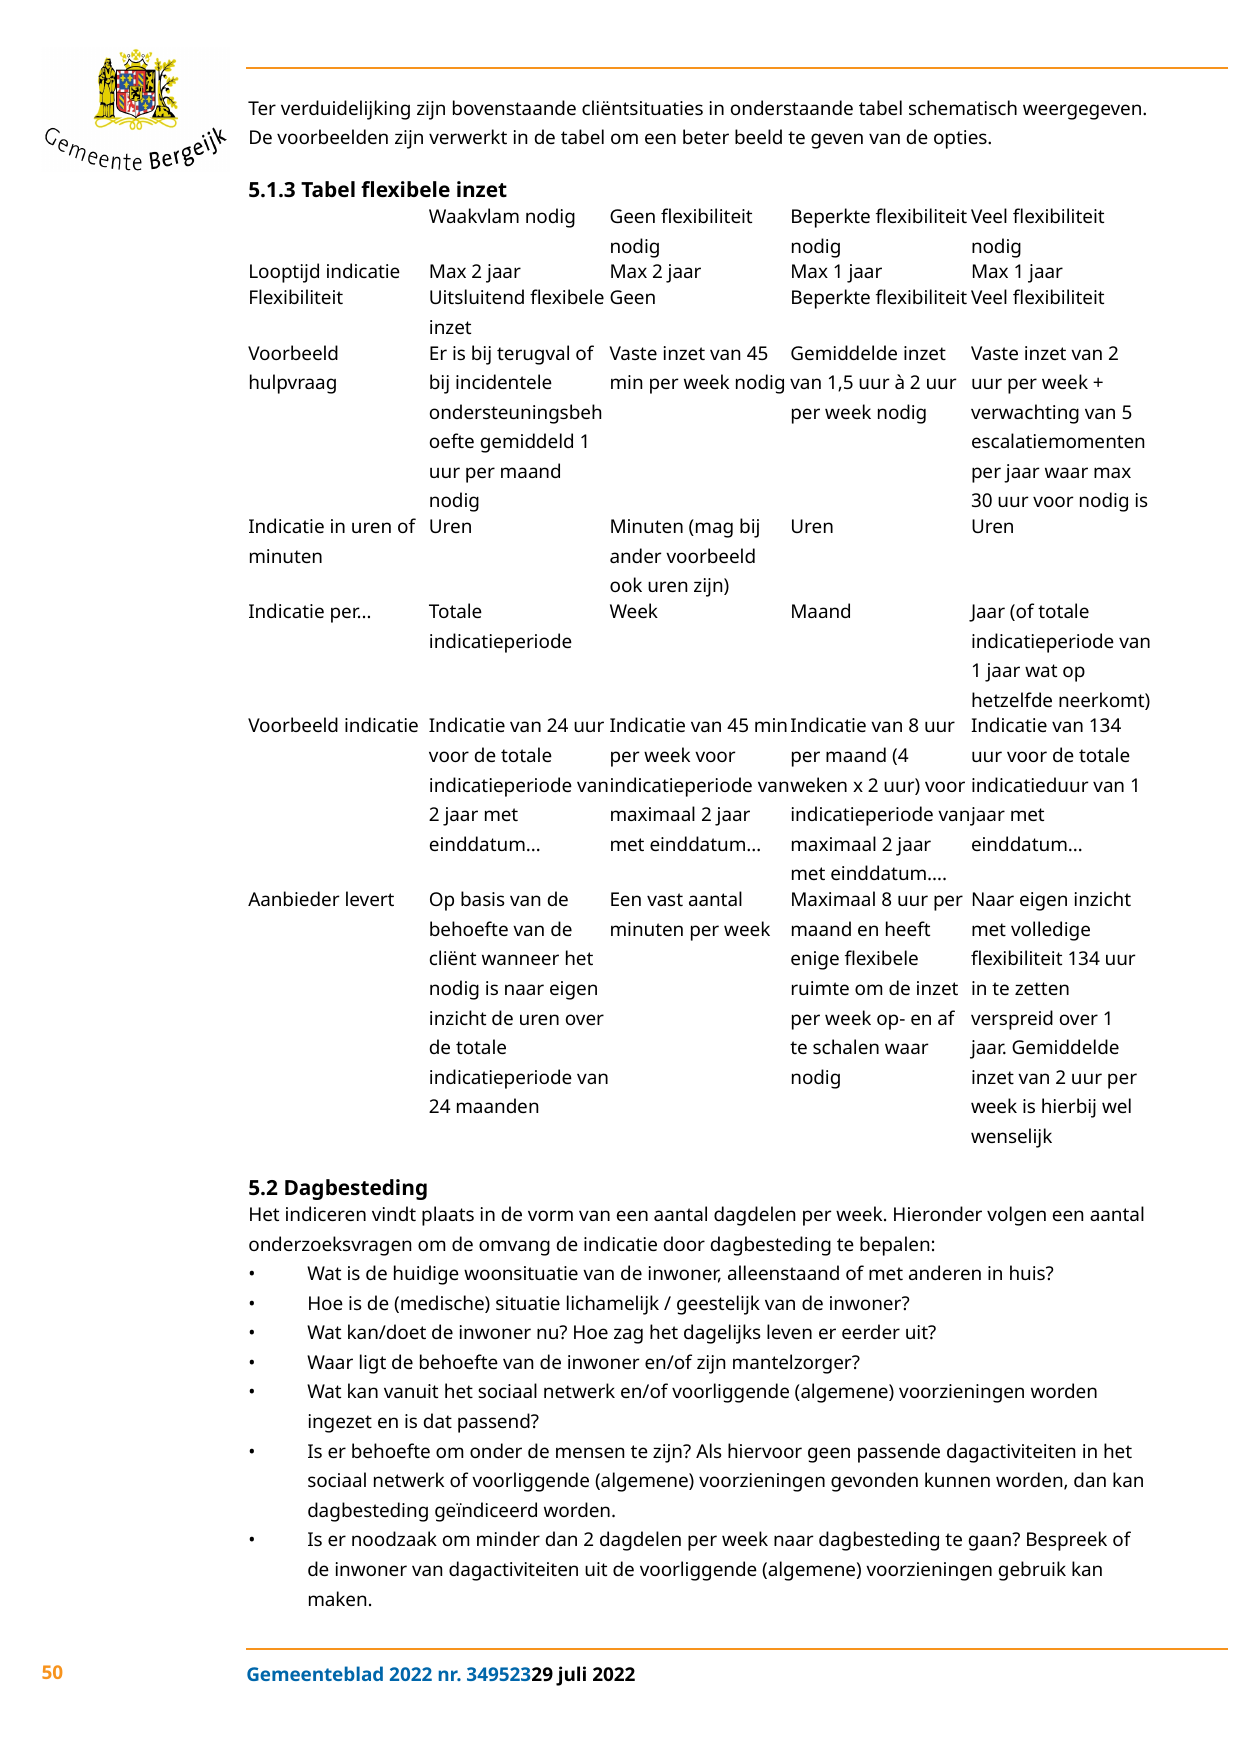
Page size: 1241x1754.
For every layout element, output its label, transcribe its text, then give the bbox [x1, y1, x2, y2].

table_header Beperkte flexibiliteit nodig [790, 203, 971, 259]
list Is er behoefte om onder de mensen te zijn? Als hiervoor geen passende dagactiviteiten in het sociaal netwerk of voorliggende (algemene) voorzieningen gevonden kunnen worden, dan kan dagbesteding geïndiceerd worden. [248, 1438, 1152, 1523]
table_header Geen flexibiliteit nodig [609, 203, 790, 259]
table_cell Jaar (of totale indicatieperiode van 1 jaar wat op hetzelfde neerkomt) [971, 598, 1152, 713]
table_cell Uren [971, 513, 1152, 598]
table_cell Veel flexibiliteit [971, 284, 1152, 340]
table_cell Geen [609, 284, 790, 340]
table_cell Max 2 jaar [609, 259, 790, 284]
table_cell Vaste inzet van 2 uur per week + verwachting van 5 escalatiemomenten per jaar waar max 30 uur voor nodig is [971, 340, 1152, 513]
table_cell Op basis van de behoefte van de cliënt wanneer het nodig is naar eigen inzicht de uren over de totale indicatieperiode van 24 maanden [429, 886, 609, 1149]
table_cell Vaste inzet van 45 min per week nodig [609, 340, 790, 513]
table_cell Voorbeeld hulpvraag [248, 340, 429, 513]
table_header [248, 203, 429, 259]
table_cell Minuten (mag bij ander voorbeeld ook uren zijn) [609, 513, 790, 598]
table_cell Indicatie per… [248, 598, 429, 713]
list Wat is de huidige woonsituatie van de inwoner, alleenstaand of met anderen in huis? [248, 1260, 1152, 1286]
list Wat kan vanuit het sociaal netwerk en/of voorliggende (algemene) voorzieningen worden ingezet en is dat passend? [248, 1379, 1152, 1434]
table_cell Een vast aantal minuten per week [609, 886, 790, 1149]
table_cell Max 2 jaar [429, 259, 609, 284]
text 5.1.3 Tabel flexibele inzet [248, 175, 1152, 203]
table_cell Beperkte flexibiliteit [790, 284, 971, 340]
text Ter verduidelijking zijn bovenstaande cliëntsituaties in onderstaande tabel schematisch weergegeven. De voorbeelden zijn verwerkt in de tabel om een beter beeld te geven van de opties. [248, 95, 1152, 150]
table_header Veel flexibiliteit nodig [971, 203, 1152, 259]
table_header Waakvlam nodig [429, 203, 609, 259]
table_cell Gemiddelde inzet van 1,5 uur à 2 uur per week nodig [790, 340, 971, 513]
table_cell Max 1 jaar [790, 259, 971, 284]
table_cell Indicatie van 134 uur voor de totale indicatieduur van 1 jaar met einddatum… [971, 713, 1152, 886]
table_cell Aanbieder levert [248, 886, 429, 1149]
table_cell Uitsluitend flexibele inzet [429, 284, 609, 340]
table_cell Indicatie van 24 uur voor de totale indicatieperiode van 2 jaar met einddatum… [429, 713, 609, 886]
text 5.2 Dagbesteding [248, 1173, 1152, 1201]
table_cell Uren [790, 513, 971, 598]
table_cell Er is bij terugval of bij incidentele ondersteuningsbehoefte gemiddeld 1 uur per maand nodig [429, 340, 609, 513]
text Het indiceren vindt plaats in de vorm van een aantal dagdelen per week. Hieronder volgen een aantal onderzoeksvragen om de omvang de indicatie door dagbesteding te bepalen: [248, 1201, 1152, 1257]
table_cell Voorbeeld indicatie [248, 713, 429, 886]
picture [41, 47, 231, 172]
table_cell Totale indicatieperiode [429, 598, 609, 713]
table_cell Indicatie in uren of minuten [248, 513, 429, 598]
table_cell Naar eigen inzicht met volledige flexibiliteit 134 uur in te zetten verspreid over 1 jaar. Gemiddelde inzet van 2 uur per week is hierbij wel wenselijk [971, 886, 1152, 1149]
table_cell Week [609, 598, 790, 713]
table_cell Maand [790, 598, 971, 713]
table_cell Indicatie van 45 min per week voor indicatieperiode van maximaal 2 jaar met einddatum… [609, 713, 790, 886]
list Waar ligt de behoefte van de inwoner en/of zijn mantelzorger? [248, 1349, 1152, 1375]
table_cell Looptijd indicatie [248, 259, 429, 284]
list Is er noodzaak om minder dan 2 dagdelen per week naar dagbesteding te gaan? Bespreek of de inwoner van dagactiviteiten uit de voorliggende (algemene) voorzieningen gebruik kan maken. [248, 1527, 1152, 1612]
list Hoe is de (medische) situatie lichamelijk / geestelijk van de inwoner? [248, 1290, 1152, 1316]
table_cell Uren [429, 513, 609, 598]
table_cell Flexibiliteit [248, 284, 429, 340]
table_cell Indicatie van 8 uur per maand (4 weken x 2 uur) voor indicatieperiode van maximaal 2 jaar met einddatum…. [790, 713, 971, 886]
table_cell Maximaal 8 uur per maand en heeft enige flexibele ruimte om de inzet per week op- en af te schalen waar nodig [790, 886, 971, 1149]
table_cell Max 1 jaar [971, 259, 1152, 284]
list Wat kan/doet de inwoner nu? Hoe zag het dagelijks leven er eerder uit? [248, 1319, 1152, 1345]
